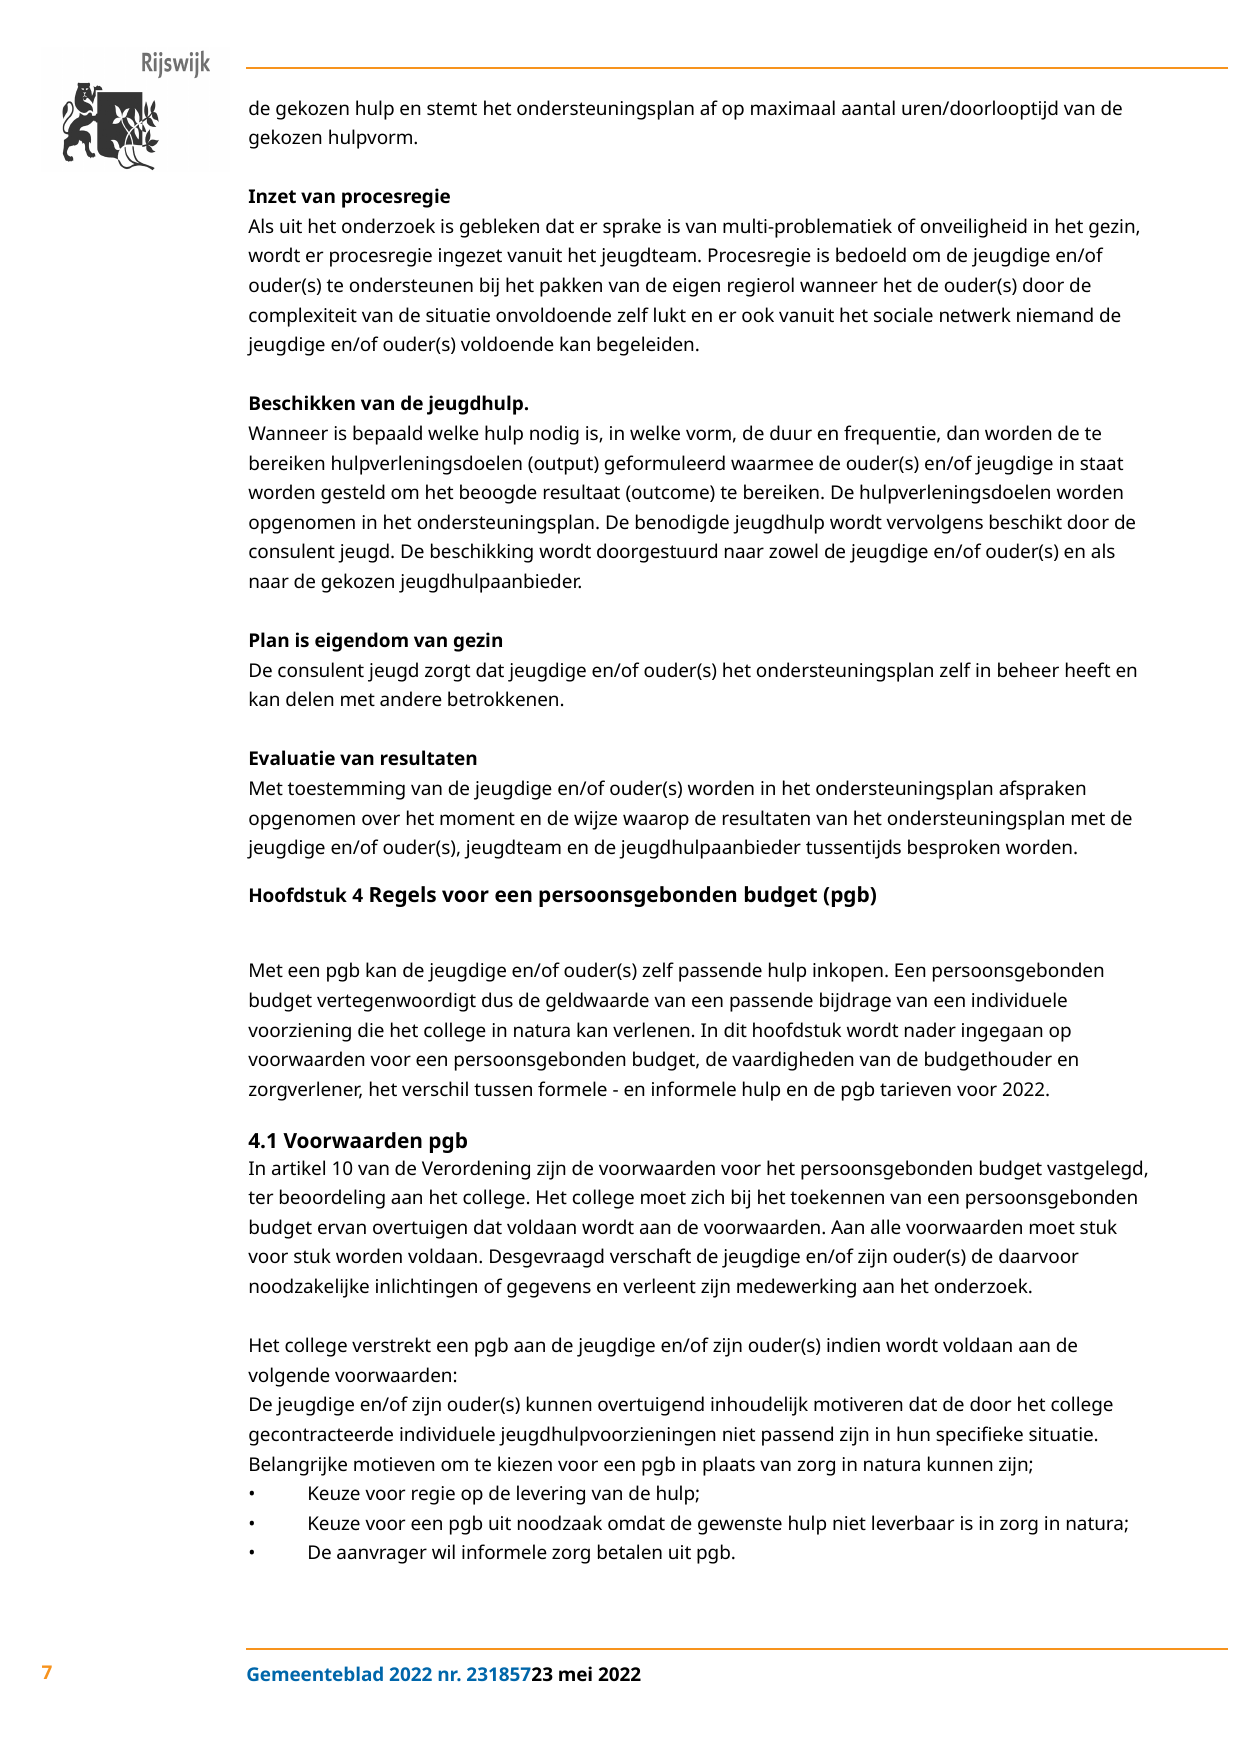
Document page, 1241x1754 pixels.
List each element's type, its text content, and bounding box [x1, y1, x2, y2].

text De consulent jeugd zorgt dat jeugdige en/of ouder(s) het ondersteuningsplan zelf in beheer heeft en kan delen met andere betrokkenen. [248, 657, 1152, 712]
text Inzet van procesregie [248, 183, 1152, 209]
list De aanvrager wil informele zorg betalen uit pgb. [248, 1539, 1152, 1565]
text Plan is eigendom van gezin [248, 627, 1152, 653]
text Wanneer is bepaald welke hulp nodig is, in welke vorm, de duur en frequentie, dan worden de te bereiken hulpverleningsdoelen (output) geformuleerd waarmee de ouder(s) en/of jeugdige in staat worden gesteld om het beoogde resultaat (outcome) te bereiken. De hulpverleningsdoelen worden opgenomen in het ondersteuningsplan. De benodigde jeugdhulp wordt vervolgens beschikt door de consulent jeugd. De beschikking wordt doorgestuurd naar zowel de jeugdige en/of ouder(s) en als naar de gekozen jeugdhulpaanbieder. [248, 420, 1152, 594]
list Keuze voor regie op de levering van de hulp; [248, 1480, 1152, 1506]
text Het college verstrekt een pgb aan de jeugdige en/of zijn ouder(s) indien wordt voldaan aan de volgende voorwaarden: [248, 1332, 1152, 1388]
text Als uit het onderzoek is gebleken dat er sprake is van multi-problematiek of onveiligheid in het gezin, wordt er procesregie ingezet vanuit het jeugdteam. Procesregie is bedoeld om de jeugdige en/of ouder(s) te ondersteunen bij het pakken van de eigen regierol wanneer het de ouder(s) door de complexiteit van de situatie onvoldoende zelf lukt en er ook vanuit het sociale netwerk niemand de jeugdige en/of ouder(s) voldoende kan begeleiden. [248, 213, 1152, 357]
text Evaluatie van resultaten [248, 746, 1152, 771]
text Met een pgb kan de jeugdige en/of ouder(s) zelf passende hulp inkopen. Een persoonsgebonden budget vertegenwoordigt dus de geldwaarde van een passende bijdrage van een individuele voorziening die het college in natura kan verlenen. In dit hoofdstuk wordt nader ingegaan op voorwaarden voor een persoonsgebonden budget, de vaardigheden van de budgethouder en zorgverlener, het verschil tussen formele - en informele hulp en de pgb tarieven voor 2022. [248, 958, 1152, 1102]
text In artikel 10 van de Verordening zijn de voorwaarden voor het persoonsgebonden budget vastgelegd, ter beoordeling aan het college. Het college moet zich bij het toekennen van een persoonsgebonden budget ervan overtuigen dat voldaan wordt aan de voorwaarden. Aan alle voorwaarden moet stuk voor stuk worden voldaan. Desgevraagd verschaft de jeugdige en/of zijn ouder(s) de daarvoor noodzakelijke inlichtingen of gegevens en verleent zijn medewerking aan het onderzoek. [248, 1155, 1152, 1299]
picture [41, 47, 231, 172]
list Keuze voor een pgb uit noodzaak omdat de gewenste hulp niet leverbaar is in zorg in natura; [248, 1510, 1152, 1536]
text Beschikken van de jeugdhulp. [248, 391, 1152, 416]
text Met toestemming van de jeugdige en/of ouder(s) worden in het ondersteuningsplan afspraken opgenomen over het moment en de wijze waarop de resultaten van het ondersteuningsplan met de jeugdige en/of ouder(s), jeugdteam en de jeugdhulpaanbieder tussentijds besproken worden. [248, 775, 1152, 860]
text Hoofdstuk 4 Regels voor een persoonsgebonden budget (pgb) [248, 880, 1152, 908]
text De jeugdige en/of zijn ouder(s) kunnen overtuigend inhoudelijk motiveren dat de door het college gecontracteerde individuele jeugdhulpvoorzieningen niet passend zijn in hun specifieke situatie. Belangrijke motieven om te kiezen voor een pgb in plaats van zorg in natura kunnen zijn; [248, 1392, 1152, 1476]
text 4.1 Voorwaarden pgb [248, 1126, 1152, 1155]
text de gekozen hulp en stemt het ondersteuningsplan af op maximaal aantal uren/doorlooptijd van de gekozen hulpvorm. [248, 95, 1152, 150]
